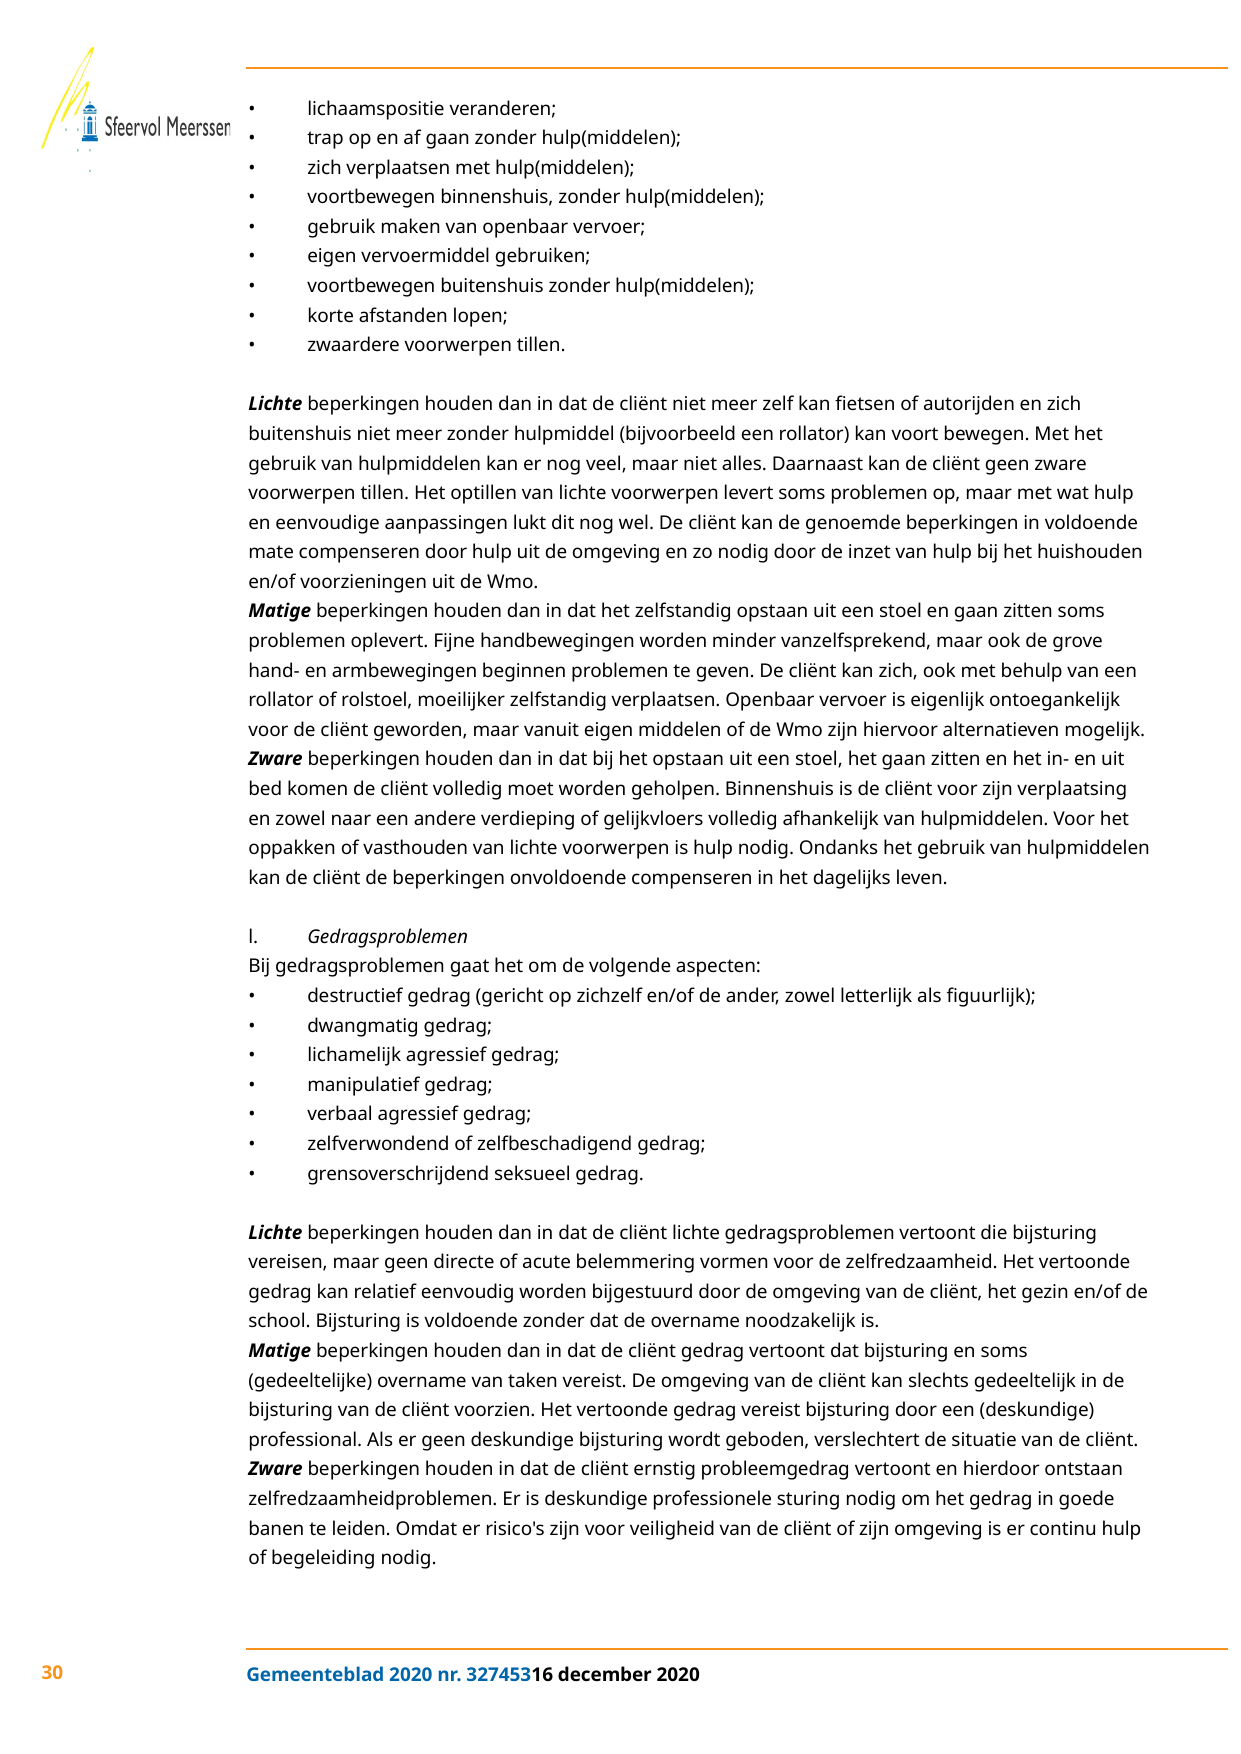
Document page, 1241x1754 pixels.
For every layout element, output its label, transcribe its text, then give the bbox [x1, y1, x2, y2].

list eigen vervoermiddel gebruiken; [248, 243, 1152, 268]
list Gedragsproblemen [248, 923, 1152, 949]
list zelfverwondend of zelfbeschadigend gedrag; [248, 1130, 1152, 1156]
list voortbewegen buitenshuis zonder hulp(middelen); [248, 272, 1152, 298]
list korte afstanden lopen; [248, 302, 1152, 328]
list destructief gedrag (gericht op zichzelf en/of de ander, zowel letterlijk als figuurlijk); [248, 982, 1152, 1008]
list zwaardere voorwerpen tillen. [248, 331, 1152, 357]
list dwangmatig gedrag; [248, 1012, 1152, 1038]
list zich verplaatsen met hulp(middelen); [248, 154, 1152, 180]
list lichaamspositie veranderen; [248, 95, 1152, 121]
list grensoverschrijdend seksueel gedrag. [248, 1160, 1152, 1186]
list voortbewegen binnenshuis, zonder hulp(middelen); [248, 183, 1152, 209]
list gebruik maken van openbaar vervoer; [248, 213, 1152, 239]
list trap op en af gaan zonder hulp(middelen); [248, 124, 1152, 150]
text Matige beperkingen houden dan in dat de cliënt gedrag vertoont dat bijsturing en soms (gedeeltelijke) overname van taken vereist. De omgeving van de cliënt kan slechts gedeeltelijk in de bijsturing van de cliënt voorzien. Het vertoonde gedrag vereist bijsturing door een (deskundige) professional. Als er geen deskundige bijsturing wordt geboden, verslechtert de situatie van de cliënt. [248, 1337, 1152, 1452]
text Bij gedragsproblemen gaat het om de volgende aspecten: [248, 953, 1152, 978]
text Zware beperkingen houden in dat de cliënt ernstig probleemgedrag vertoont en hierdoor ontstaan zelfredzaamheidproblemen. Er is deskundige professionele sturing nodig om het gedrag in goede banen te leiden. Omdat er risico's zijn voor veiligheid van de cliënt of zijn omgeving is er continu hulp of begeleiding nodig. [248, 1456, 1152, 1570]
list lichamelijk agressief gedrag; [248, 1041, 1152, 1067]
text Zware beperkingen houden dan in dat bij het opstaan uit een stoel, het gaan zitten en het in- en uit bed komen de cliënt volledig moet worden geholpen. Binnenshuis is de cliënt voor zijn verplaatsing en zowel naar een andere verdieping of gelijkvloers volledig afhankelijk van hulpmiddelen. Voor het oppakken of vasthouden van lichte voorwerpen is hulp nodig. Ondanks het gebruik van hulpmiddelen kan de cliënt de beperkingen onvoldoende compenseren in het dagelijks leven. [248, 746, 1152, 890]
text Matige beperkingen houden dan in dat het zelfstandig opstaan uit een stoel en gaan zitten soms problemen oplevert. Fijne handbewegingen worden minder vanzelfsprekend, maar ook de grove hand- en armbewegingen beginnen problemen te geven. De cliënt kan zich, ook met behulp van een rollator of rolstoel, moeilijker zelfstandig verplaatsen. Openbaar vervoer is eigenlijk ontoegankelijk voor de cliënt geworden, maar vanuit eigen middelen of de Wmo zijn hiervoor alternatieven mogelijk. [248, 598, 1152, 742]
list verbaal agressief gedrag; [248, 1101, 1152, 1126]
picture [41, 47, 231, 172]
list manipulatief gedrag; [248, 1071, 1152, 1097]
text Lichte beperkingen houden dan in dat de cliënt lichte gedragsproblemen vertoont die bijsturing vereisen, maar geen directe of acute belemmering vormen voor de zelfredzaamheid. Het vertoonde gedrag kan relatief eenvoudig worden bijgestuurd door de omgeving van de cliënt, het gezin en/of de school. Bijsturing is voldoende zonder dat de overname noodzakelijk is. [248, 1219, 1152, 1333]
text Lichte beperkingen houden dan in dat de cliënt niet meer zelf kan fietsen of autorijden en zich buitenshuis niet meer zonder hulpmiddel (bijvoorbeeld een rollator) kan voort bewegen. Met het gebruik van hulpmiddelen kan er nog veel, maar niet alles. Daarnaast kan de cliënt geen zware voorwerpen tillen. Het optillen van lichte voorwerpen levert soms problemen op, maar met wat hulp en eenvoudige aanpassingen lukt dit nog wel. De cliënt kan de genoemde beperkingen in voldoende mate compenseren door hulp uit de omgeving en zo nodig door de inzet van hulp bij het huishouden en/of voorzieningen uit de Wmo. [248, 391, 1152, 594]
